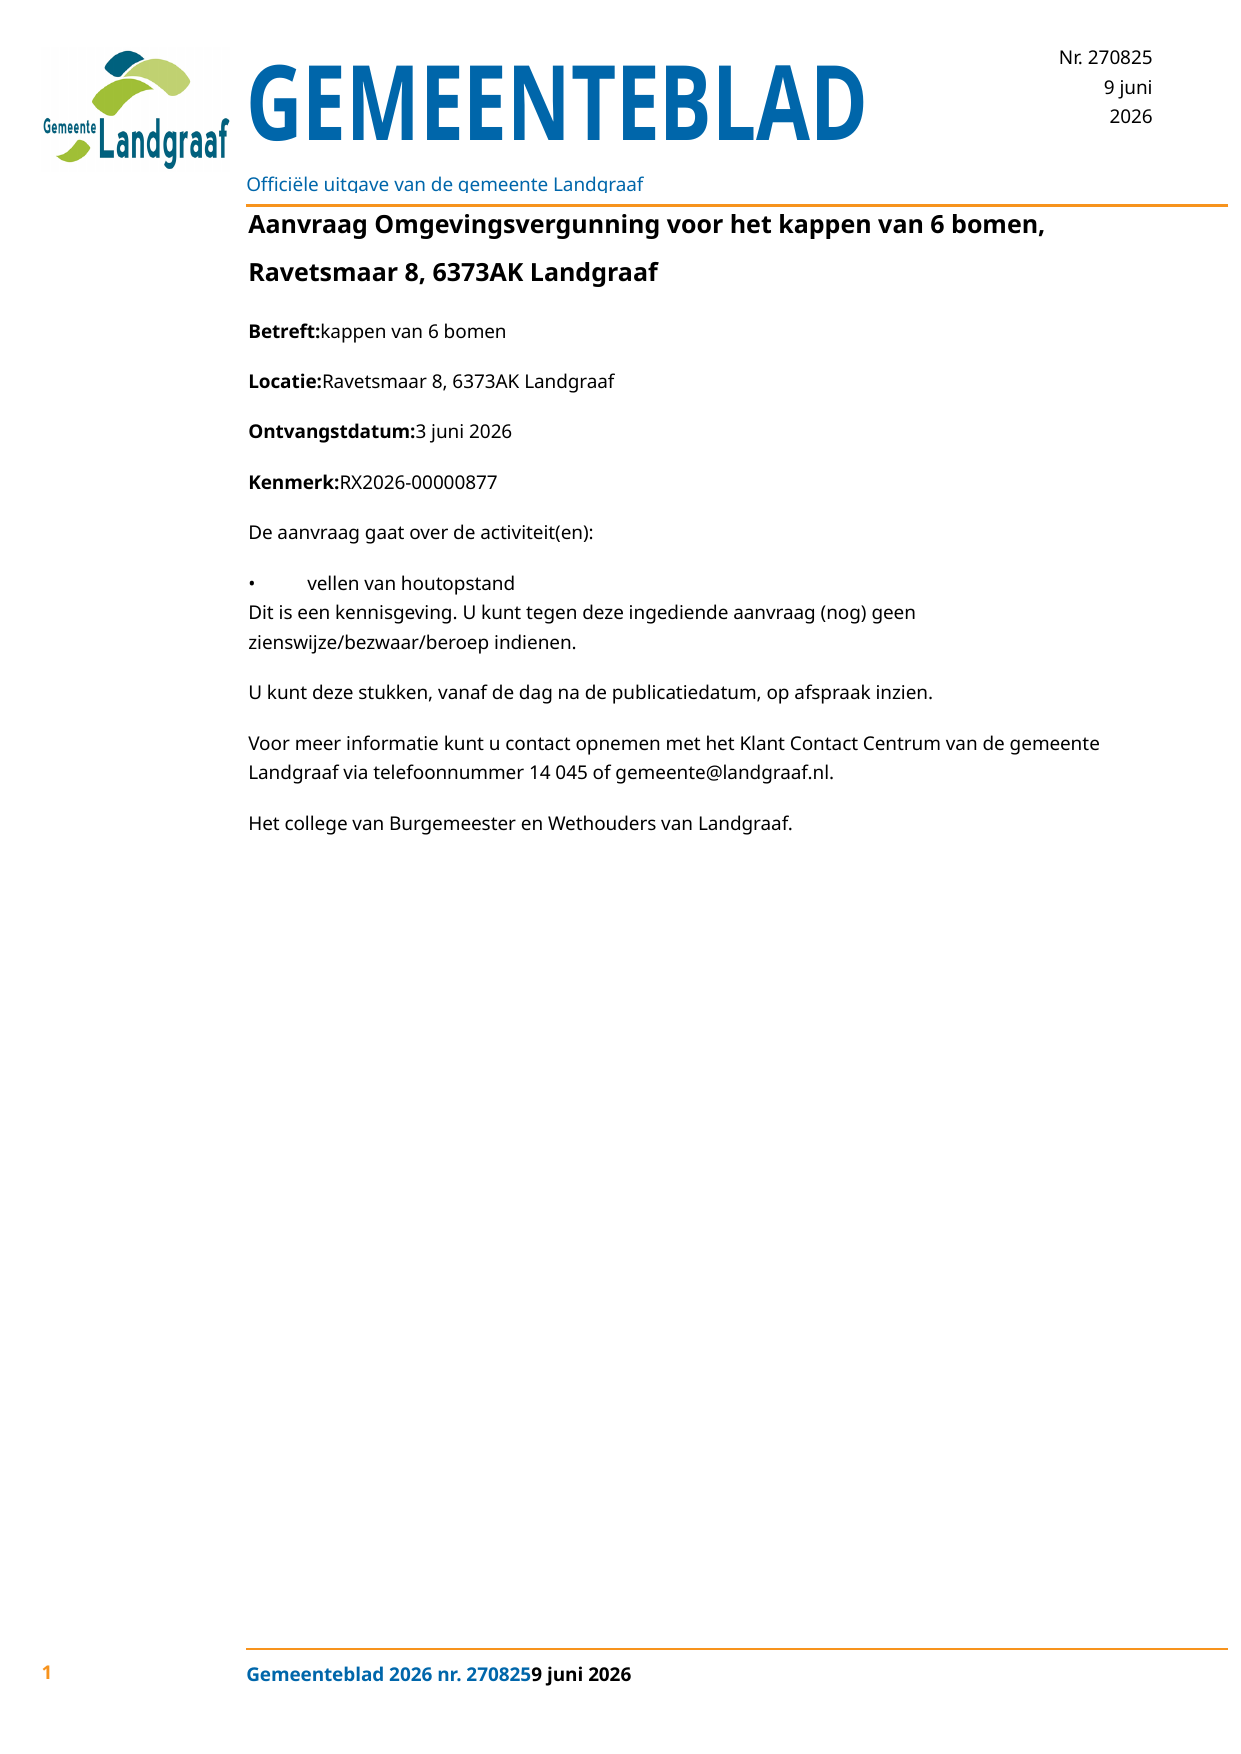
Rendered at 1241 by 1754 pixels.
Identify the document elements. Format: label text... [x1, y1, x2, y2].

text De aanvraag gaat over de activiteit(en): [248, 519, 1152, 545]
text Kenmerk:RX2026-00000877 [248, 469, 1152, 495]
text Locatie:Ravetsmaar 8, 6373AK Landgraaf [248, 368, 1152, 394]
text Voor meer informatie kunt u contact opnemen met het Klant Contact Centrum van de gemeente Landgraaf via telefoonnummer 14 045 of gemeente@landgraaf.nl. [248, 730, 1152, 785]
text Betreft:kappen van 6 bomen [248, 318, 1152, 344]
text Dit is een kennisgeving. U kunt tegen deze ingediende aanvraag (nog) geen zienswijze/bezwaar/beroep indienen. [248, 599, 1152, 655]
text Aanvraag Omgevingsvergunning voor het kappen van 6 bomen, Ravetsmaar 8, 6373AK Landgraaf [248, 207, 1152, 288]
picture [41, 47, 231, 172]
text U kunt deze stukken, vanaf de dag na de publicatiedatum, op afspraak inzien. [248, 679, 1152, 705]
list vellen van houtopstand [248, 570, 1152, 596]
text Het college van Burgemeester en Wethouders van Landgraaf. [248, 810, 1152, 836]
text Ontvangstdatum:3 juni 2026 [248, 419, 1152, 444]
